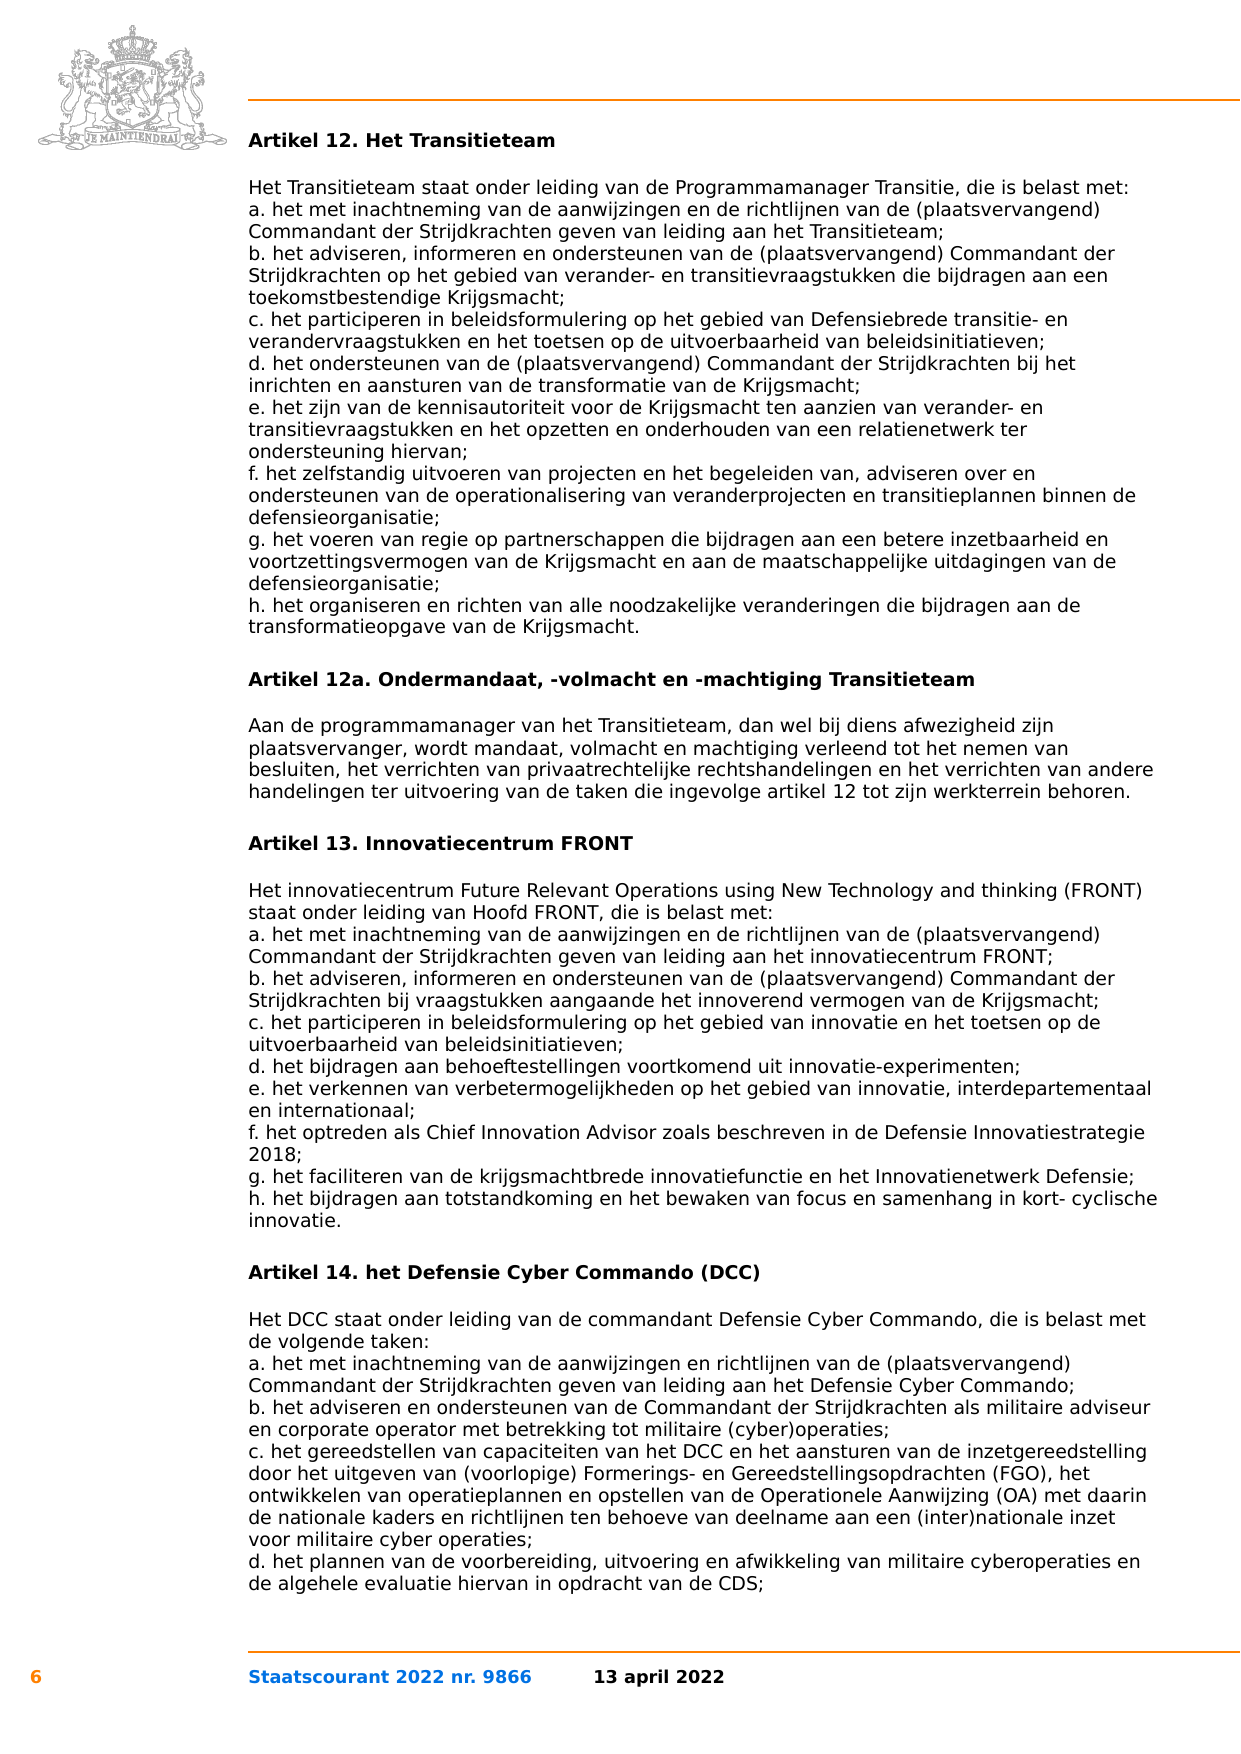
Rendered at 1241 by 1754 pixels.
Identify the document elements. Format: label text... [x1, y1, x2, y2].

text b. het adviseren, informeren en ondersteunen van de (plaatsvervangend) Commandant der Strijdkrachten bij vraagstukken aangaande het innoverend vermogen van de Krijgsmacht; [248, 968, 1163, 1012]
subtitle Artikel 12. Het Transitieteam [248, 130, 1163, 152]
picture [38, 25, 227, 150]
text d. het plannen van de voorbereiding, uitvoering en afwikkeling van militaire cyberoperaties en de algehele evaluatie hiervan in opdracht van de CDS; [248, 1551, 1163, 1595]
subtitle Artikel 12a. Ondermandaat, -volmacht en -machtiging Transitieteam [248, 668, 1163, 690]
text f. het optreden als Chief Innovation Advisor zoals beschreven in de Defensie Innovatiestrategie 2018; [248, 1122, 1163, 1166]
text Het innovatiecentrum Future Relevant Operations using New Technology and thinking (FRONT) staat onder leiding van Hoofd FRONT, die is belast met: [248, 880, 1163, 924]
text a. het met inachtneming van de aanwijzingen en richtlijnen van de (plaatsvervangend) Commandant der Strijdkrachten geven van leiding aan het Defensie Cyber Commando; [248, 1353, 1163, 1397]
text h. het organiseren en richten van alle noodzakelijke veranderingen die bijdragen aan de transformatieopgave van de Krijgsmacht. [248, 594, 1163, 638]
text Aan de programmamanager van het Transitieteam, dan wel bij diens afwezigheid zijn plaatsvervanger, wordt mandaat, volmacht en machtiging verleend tot het nemen van besluiten, het verrichten van privaatrechtelijke rechtshandelingen en het verrichten van andere handelingen ter uitvoering van de taken die ingevolge artikel 12 tot zijn werkterrein behoren. [248, 715, 1163, 803]
text a. het met inachtneming van de aanwijzingen en de richtlijnen van de (plaatsvervangend) Commandant der Strijdkrachten geven van leiding aan het Transitieteam; [248, 199, 1163, 243]
subtitle Artikel 14. het Defensie Cyber Commando (DCC) [248, 1262, 1163, 1284]
text a. het met inachtneming van de aanwijzingen en de richtlijnen van de (plaatsvervangend) Commandant der Strijdkrachten geven van leiding aan het innovatiecentrum FRONT; [248, 924, 1163, 968]
text c. het participeren in beleidsformulering op het gebied van Defensiebrede transitie- en verandervraagstukken en het toetsen op de uitvoerbaarheid van beleidsinitiatieven; [248, 309, 1163, 353]
text c. het gereedstellen van capaciteiten van het DCC en het aansturen van de inzetgereedstelling door het uitgeven van (voorlopige) Formerings- en Gereedstellingsopdrachten (FGO), het ontwikkelen van operatieplannen en opstellen van de Operationele Aanwijzing (OA) met daarin de nationale kaders en richtlijnen ten behoeve van deelname aan een (inter)nationale inzet voor militaire cyber operaties; [248, 1441, 1163, 1551]
text e. het zijn van de kennisautoriteit voor de Krijgsmacht ten aanzien van verander- en transitievraagstukken en het opzetten en onderhouden van een relatienetwerk ter ondersteuning hiervan; [248, 397, 1163, 463]
text d. het bijdragen aan behoeftestellingen voortkomend uit innovatie-experimenten; [248, 1056, 1163, 1078]
subtitle Artikel 13. Innovatiecentrum FRONT [248, 833, 1163, 855]
text g. het faciliteren van de krijgsmachtbrede innovatiefunctie en het Innovatienetwerk Defensie; [248, 1166, 1163, 1188]
text e. het verkennen van verbetermogelijkheden op het gebied van innovatie, interdepartementaal en internationaal; [248, 1078, 1163, 1122]
text b. het adviseren en ondersteunen van de Commandant der Strijdkrachten als militaire adviseur en corporate operator met betrekking tot militaire (cyber)operaties; [248, 1397, 1163, 1441]
text h. het bijdragen aan totstandkoming en het bewaken van focus en samenhang in kort- cyclische innovatie. [248, 1188, 1163, 1232]
text g. het voeren van regie op partnerschappen die bijdragen aan een betere inzetbaarheid en voortzettingsvermogen van de Krijgsmacht en aan de maatschappelijke uitdagingen van de defensieorganisatie; [248, 528, 1163, 594]
text d. het ondersteunen van de (plaatsvervangend) Commandant der Strijdkrachten bij het inrichten en aansturen van de transformatie van de Krijgsmacht; [248, 353, 1163, 397]
text b. het adviseren, informeren en ondersteunen van de (plaatsvervangend) Commandant der Strijdkrachten op het gebied van verander- en transitievraagstukken die bijdragen aan een toekomstbestendige Krijgsmacht; [248, 243, 1163, 309]
text f. het zelfstandig uitvoeren van projecten en het begeleiden van, adviseren over en ondersteunen van de operationalisering van veranderprojecten en transitieplannen binnen de defensieorganisatie; [248, 463, 1163, 528]
text Het DCC staat onder leiding van de commandant Defensie Cyber Commando, die is belast met de volgende taken: [248, 1309, 1163, 1353]
text c. het participeren in beleidsformulering op het gebied van innovatie en het toetsen op de uitvoerbaarheid van beleidsinitiatieven; [248, 1012, 1163, 1056]
text Het Transitieteam staat onder leiding van de Programmamanager Transitie, die is belast met: [248, 177, 1163, 199]
